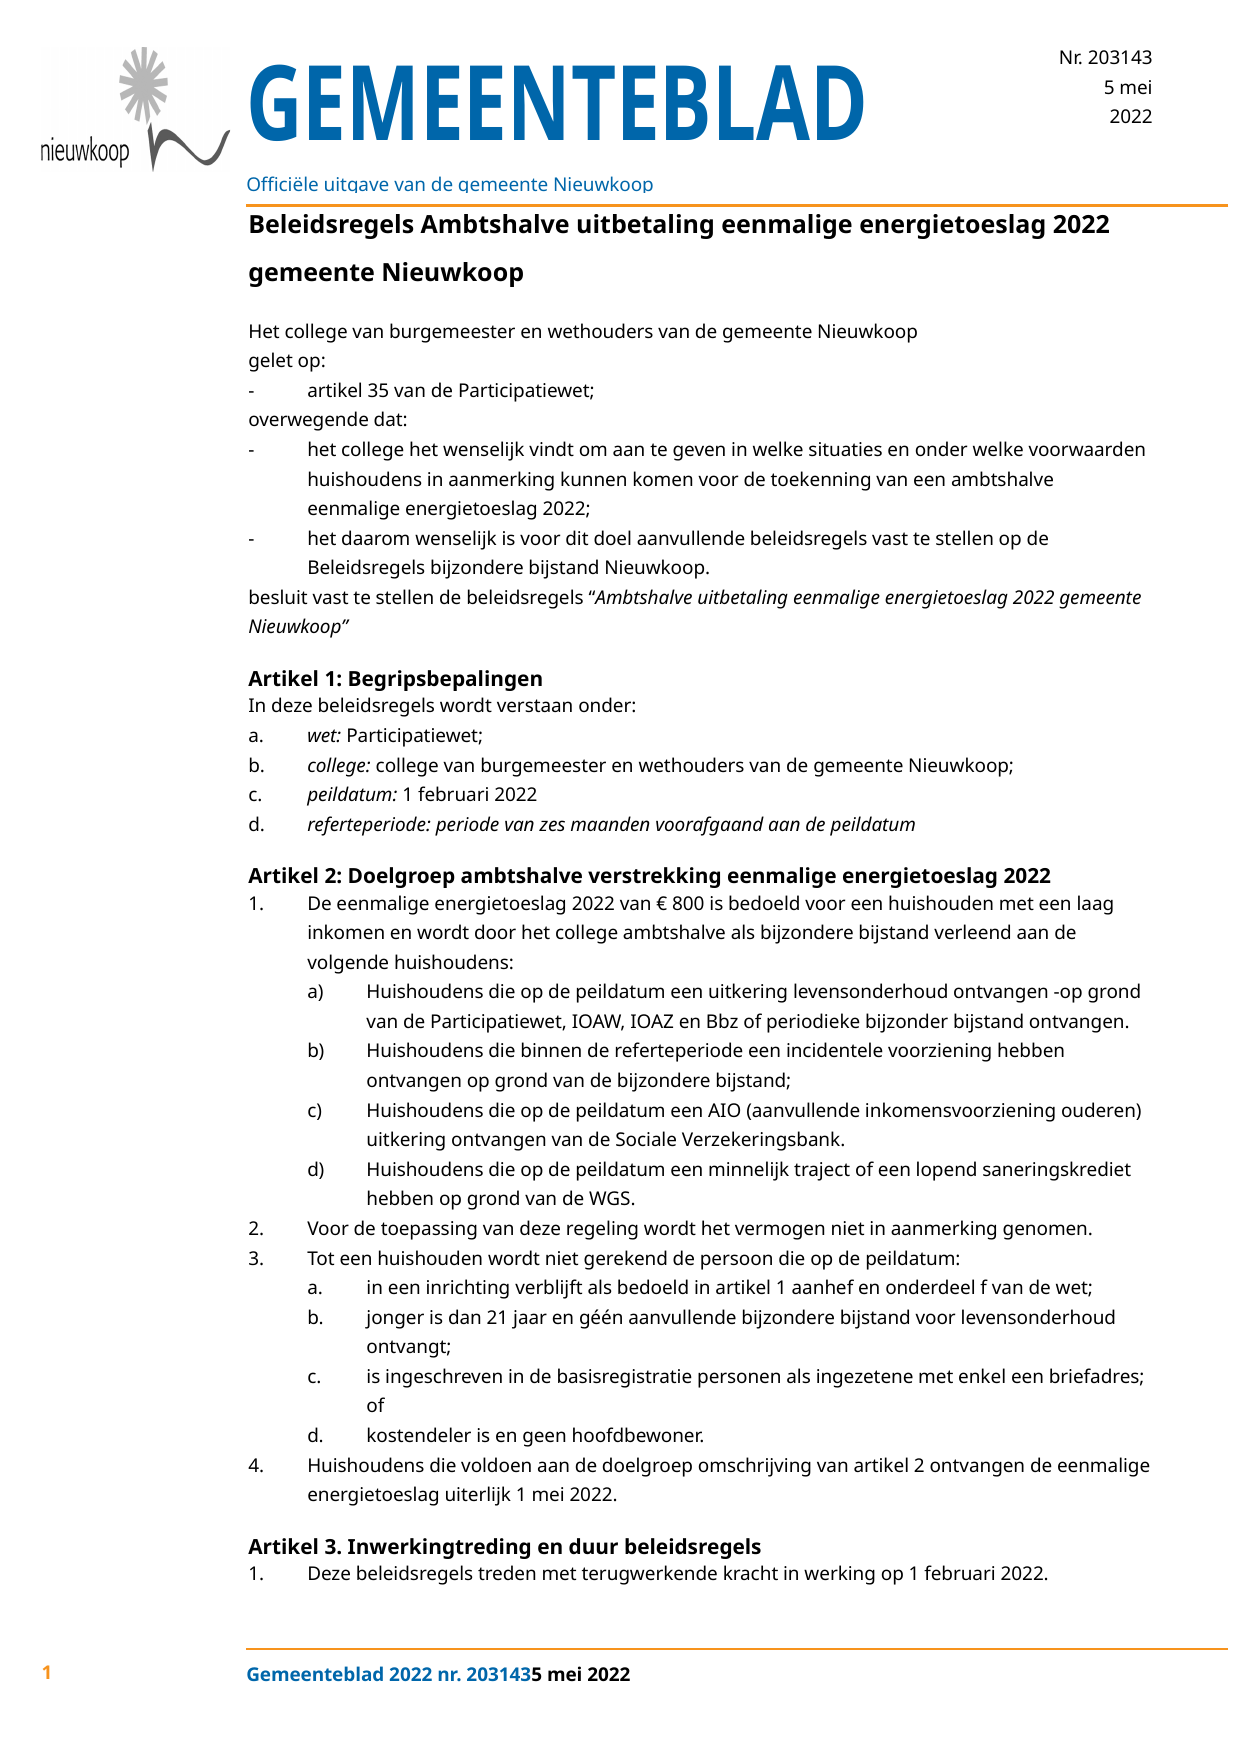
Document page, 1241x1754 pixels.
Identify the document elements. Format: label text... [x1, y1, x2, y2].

text Het college van burgemeester en wethouders van de gemeente Nieuwkoop [248, 318, 1152, 344]
text gelet op: [248, 347, 1152, 373]
list Tot een huishouden wordt niet gerekend de persoon die op de peildatum: [248, 1245, 1152, 1271]
text Artikel 2: Doelgroep ambtshalve verstrekking eenmalige energietoeslag 2022 [248, 861, 1152, 890]
list Huishoudens die voldoen aan de doelgroep omschrijving van artikel 2 ontvangen de eenmalige energietoeslag uiterlijk 1 mei 2022. [248, 1452, 1152, 1507]
list Huishoudens die op de peildatum een minnelijk traject of een lopend saneringskrediet hebben op grond van de WGS. [307, 1156, 1152, 1211]
list het daarom wenselijk is voor dit doel aanvullende beleidsregels vast te stellen op de Beleidsregels bijzondere bijstand Nieuwkoop. [248, 525, 1152, 580]
list De eenmalige energietoeslag 2022 van € 800 is bedoeld voor een huishouden met een laag inkomen en wordt door het college ambtshalve als bijzondere bijstand verleend aan de volgende huishoudens: [248, 890, 1152, 975]
list kostendeler is en geen hoofdbewoner. [307, 1422, 1152, 1448]
list het college het wenselijk vindt om aan te geven in welke situaties en onder welke voorwaarden huishoudens in aanmerking kunnen komen voor de toekenning van een ambtshalve eenmalige energietoeslag 2022; [248, 436, 1152, 521]
list wet: Participatiewet; [248, 722, 1152, 748]
list college: college van burgemeester en wethouders van de gemeente Nieuwkoop; [248, 752, 1152, 777]
list Huishoudens die op de peildatum een uitkering levensonderhoud ontvangen -op grond van de Participatiewet, IOAW, IOAZ en Bbz of periodieke bijzonder bijstand ontvangen. [307, 978, 1152, 1034]
list Voor de toepassing van deze regeling wordt het vermogen niet in aanmerking genomen. [248, 1215, 1152, 1241]
list Huishoudens die binnen de referteperiode een incidentele voorziening hebben ontvangen op grond van de bijzondere bijstand; [307, 1038, 1152, 1093]
list is ingeschreven in de basisregistratie personen als ingezetene met enkel een briefadres; of [307, 1363, 1152, 1418]
list jonger is dan 21 jaar en géén aanvullende bijzondere bijstand voor levensonderhoud ontvangt; [307, 1304, 1152, 1359]
list Huishoudens die op de peildatum een AIO (aanvullende inkomensvoorziening ouderen) uitkering ontvangen van de Sociale Verzekeringsbank. [307, 1097, 1152, 1152]
list Deze beleidsregels treden met terugwerkende kracht in werking op 1 februari 2022. [248, 1560, 1152, 1586]
text Artikel 3. Inwerkingtreding en duur beleidsregels [248, 1532, 1152, 1560]
list in een inrichting verblijft als bedoeld in artikel 1 aanhef en onderdeel f van de wet; [307, 1274, 1152, 1300]
text Beleidsregels Ambtshalve uitbetaling eenmalige energietoeslag 2022 gemeente Nieuwkoop [248, 207, 1152, 288]
picture [41, 47, 231, 172]
text overwegende dat: [248, 407, 1152, 432]
text In deze beleidsregels wordt verstaan onder: [248, 693, 1152, 718]
list referteperiode: periode van zes maanden voorafgaand aan de peildatum [248, 811, 1152, 837]
list artikel 35 van de Participatiewet; [248, 377, 1152, 403]
text Artikel 1: Begripsbepalingen [248, 664, 1152, 693]
text besluit vast te stellen de beleidsregels “Ambtshalve uitbetaling eenmalige energietoeslag 2022 gemeente Nieuwkoop” [248, 584, 1152, 639]
list peildatum: 1 februari 2022 [248, 781, 1152, 807]
